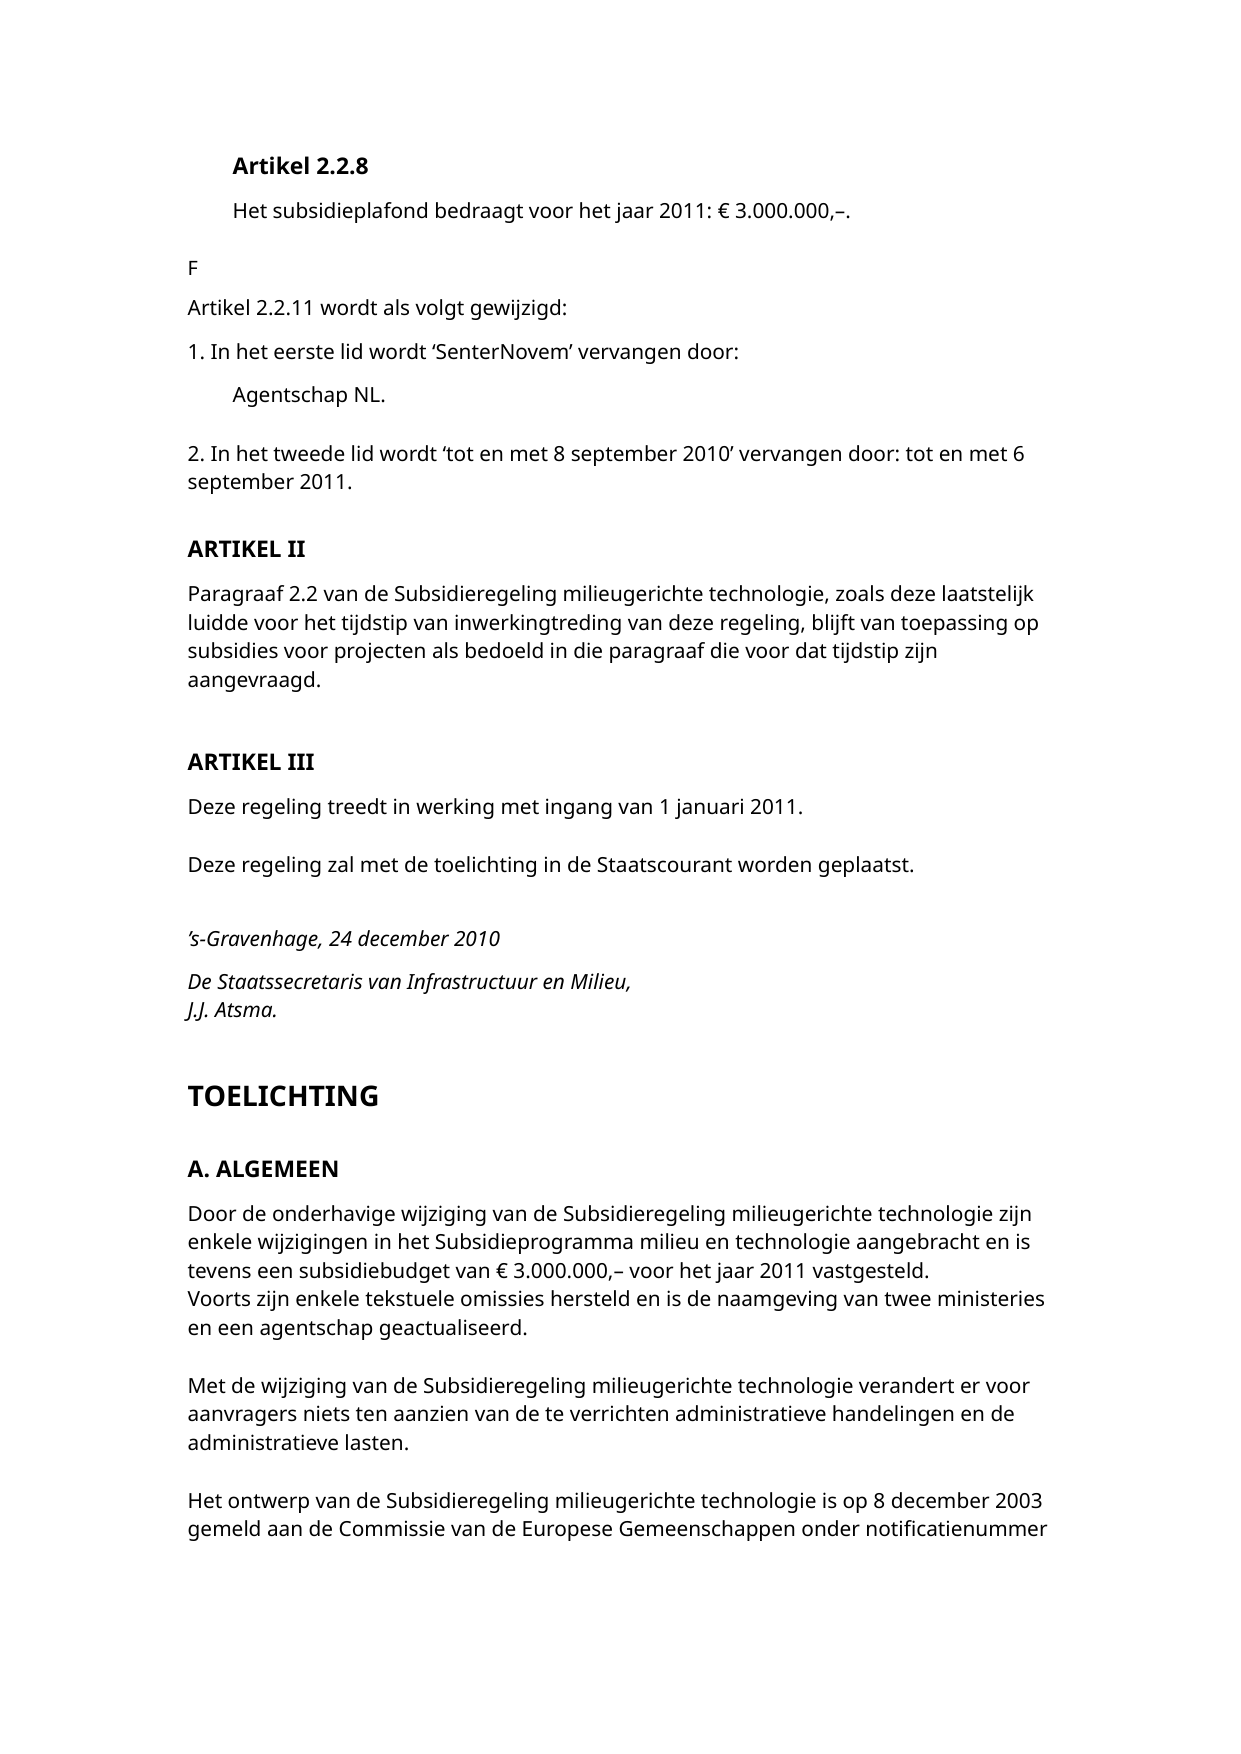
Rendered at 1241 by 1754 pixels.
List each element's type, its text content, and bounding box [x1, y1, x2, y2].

text J.J. Atsma. [187, 996, 1053, 1024]
text F [187, 255, 1053, 282]
text Met de wijziging van de Subsidieregeling milieugerichte technologie verandert er voor aanvragers niets ten aanzien van de te verrichten administratieve handelingen en de administratieve lasten. [187, 1371, 1053, 1456]
text Agentschap NL. [232, 380, 1053, 409]
subtitle Artikel 2.2.8 [232, 150, 1053, 181]
text 1. In het eerste lid wordt ‘SenterNovem’ vervangen door: [187, 337, 1053, 365]
subtitle ARTIKEL III [187, 746, 1053, 777]
subtitle ARTIKEL II [187, 533, 1053, 564]
text ’s-Gravenhage, 24 december 2010 [187, 924, 1053, 952]
subtitle A. ALGEMEEN [187, 1153, 1053, 1184]
text De Staatssecretaris van Infrastructuur en Milieu, [187, 967, 1053, 996]
text Het subsidieplafond bedraagt voor het jaar 2011: € 3.000.000,–. [232, 196, 1053, 225]
text Door de onderhavige wijziging van de Subsidieregeling milieugerichte technologie zijn enkele wijzigingen in het Subsidieprogramma milieu en technologie aangebracht en is tevens een subsidiebudget van € 3.000.000,– voor het jaar 2011 vastgesteld. [187, 1199, 1053, 1284]
text Paragraaf 2.2 van de Subsidieregeling milieugerichte technologie, zoals deze laatstelijk luidde voor het tijdstip van inwerkingtreding van deze regeling, blijft van toepassing op subsidies voor projecten als bedoeld in die paragraaf die voor dat tijdstip zijn aangevraagd. [187, 579, 1053, 693]
text Artikel 2.2.11 wordt als volgt gewijzigd: [187, 293, 1053, 322]
text Voorts zijn enkele tekstuele omissies hersteld en is de naamgeving van twee ministeries en een agentschap geactualiseerd. [187, 1284, 1053, 1341]
subtitle TOELICHTING [187, 1077, 1053, 1115]
text Deze regeling zal met de toelichting in de Staatscourant worden geplaatst. [187, 850, 1053, 879]
text 2. In het tweede lid wordt ‘tot en met 8 september 2010’ vervangen door: tot en met 6 september 2011. [187, 439, 1053, 496]
text Het ontwerp van de Subsidieregeling milieugerichte technologie is op 8 december 2003 gemeld aan de Commissie van de Europese Gemeenschappen onder notificatienummer [187, 1486, 1053, 1543]
text Deze regeling treedt in werking met ingang van 1 januari 2011. [187, 792, 1053, 820]
